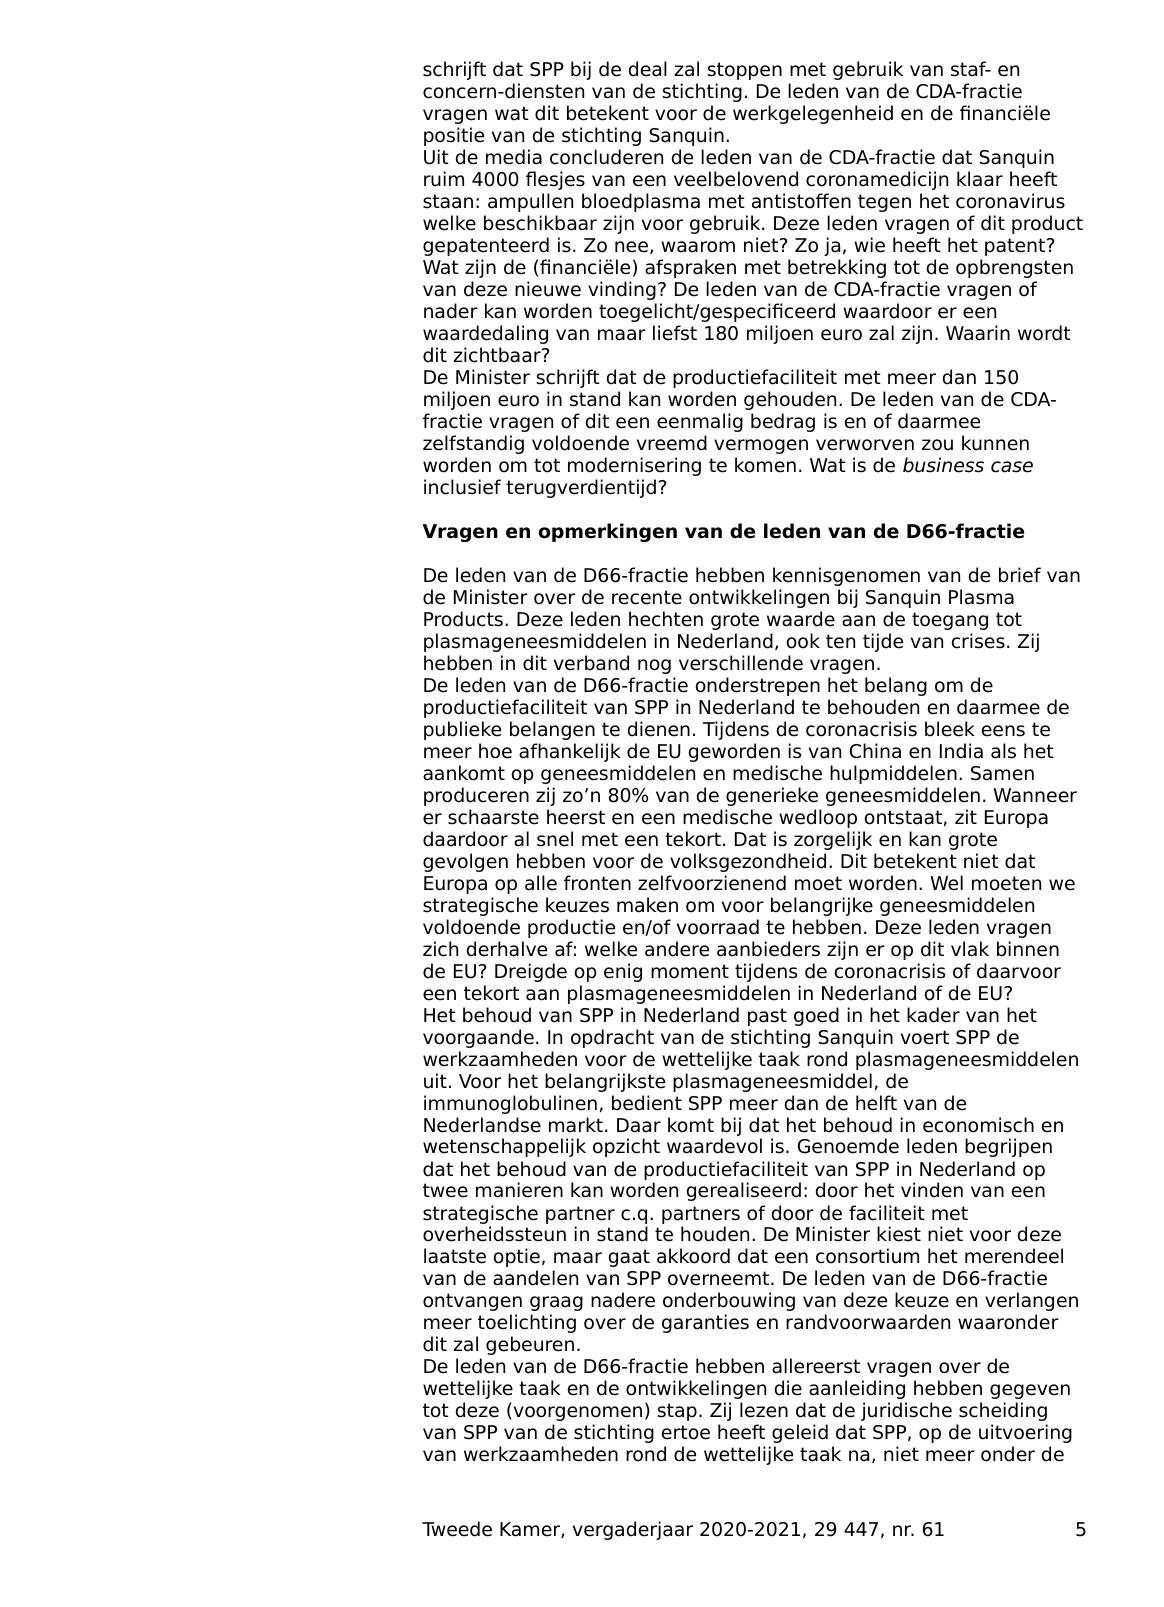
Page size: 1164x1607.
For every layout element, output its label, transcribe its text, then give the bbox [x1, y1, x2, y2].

text De leden van de D66-fractie onderstrepen het belang om de productiefaciliteit van SPP in Nederland te behouden en daarmee de publieke belangen te dienen. Tijdens de coronacrisis bleek eens te meer hoe afhankelijk de EU geworden is van China en India als het aankomt op geneesmiddelen en medische hulpmiddelen. Samen produceren zij zo’n 80% van de generieke geneesmiddelen. Wanneer er schaarste heerst en een medische wedloop ontstaat, zit Europa daardoor al snel met een tekort. Dat is zorgelijk en kan grote gevolgen hebben voor de volksgezondheid. Dit betekent niet dat Europa op alle fronten zelfvoorzienend moet worden. Wel moeten we strategische keuzes maken om voor belangrijke geneesmiddelen voldoende productie en/of voorraad te hebben. Deze leden vragen zich derhalve af: welke andere aanbieders zijn er op dit vlak binnen de EU? Dreigde op enig moment tijdens de coronacrisis of daarvoor een tekort aan plasmageneesmiddelen in Nederland of de EU? [422, 675, 1087, 1004]
text Uit de media concluderen de leden van de CDA-fractie dat Sanquin ruim 4000 flesjes van een veelbelovend coronamedicijn klaar heeft staan: ampullen bloedplasma met antistoffen tegen het coronavirus welke beschikbaar zijn voor gebruik. Deze leden vragen of dit product gepatenteerd is. Zo nee, waarom niet? Zo ja, wie heeft het patent? Wat zijn de (financiële) afspraken met betrekking tot de opbrengsten van deze nieuwe vinding? De leden van de CDA-fractie vragen of nader kan worden toegelicht/gespecificeerd waardoor er een waardedaling van maar liefst 180 miljoen euro zal zijn. Waarin wordt dit zichtbaar? [422, 147, 1087, 367]
text schrijft dat SPP bij de deal zal stoppen met gebruik van staf- en concern-diensten van de stichting. De leden van de CDA-fractie vragen wat dit betekent voor de werkgelegenheid en de financiële positie van de stichting Sanquin. [422, 59, 1087, 147]
text Het behoud van SPP in Nederland past goed in het kader van het voorgaande. In opdracht van de stichting Sanquin voert SPP de werkzaamheden voor de wettelijke taak rond plasmageneesmiddelen uit. Voor het belangrijkste plasmageneesmiddel, de immunoglobulinen, bedient SPP meer dan de helft van de Nederlandse markt. Daar komt bij dat het behoud in economisch en wetenschappelijk opzicht waardevol is. Genoemde leden begrijpen dat het behoud van de productiefaciliteit van SPP in Nederland op twee manieren kan worden gerealiseerd: door het vinden van een strategische partner c.q. partners of door de faciliteit met overheidssteun in stand te houden. De Minister kiest niet voor deze laatste optie, maar gaat akkoord dat een consortium het merendeel van de aandelen van SPP overneemt. De leden van de D66-fractie ontvangen graag nadere onderbouwing van deze keuze en verlangen meer toelichting over de garanties en randvoorwaarden waaronder dit zal gebeuren. [422, 1004, 1087, 1356]
text De Minister schrijft dat de productiefaciliteit met meer dan 150 miljoen euro in stand kan worden gehouden. De leden van de CDA-fractie vragen of dit een eenmalig bedrag is en of daarmee zelfstandig voldoende vreemd vermogen verworven zou kunnen worden om tot modernisering te komen. Wat is de business case inclusief terugverdientijd? [422, 367, 1087, 499]
text De leden van de D66-fractie hebben kennisgenomen van de brief van de Minister over de recente ontwikkelingen bij Sanquin Plasma Products. Deze leden hechten grote waarde aan de toegang tot plasmageneesmiddelen in Nederland, ook ten tijde van crises. Zij hebben in dit verband nog verschillende vragen. [422, 565, 1087, 675]
text De leden van de D66-fractie hebben allereerst vragen over de wettelijke taak en de ontwikkelingen die aanleiding hebben gegeven tot deze (voorgenomen) stap. Zij lezen dat de juridische scheiding van SPP van de stichting ertoe heeft geleid dat SPP, op de uitvoering van werkzaamheden rond de wettelijke taak na, niet meer onder de [422, 1356, 1087, 1466]
subtitle Vragen en opmerkingen van de leden van de D66-fractie [422, 521, 1087, 543]
